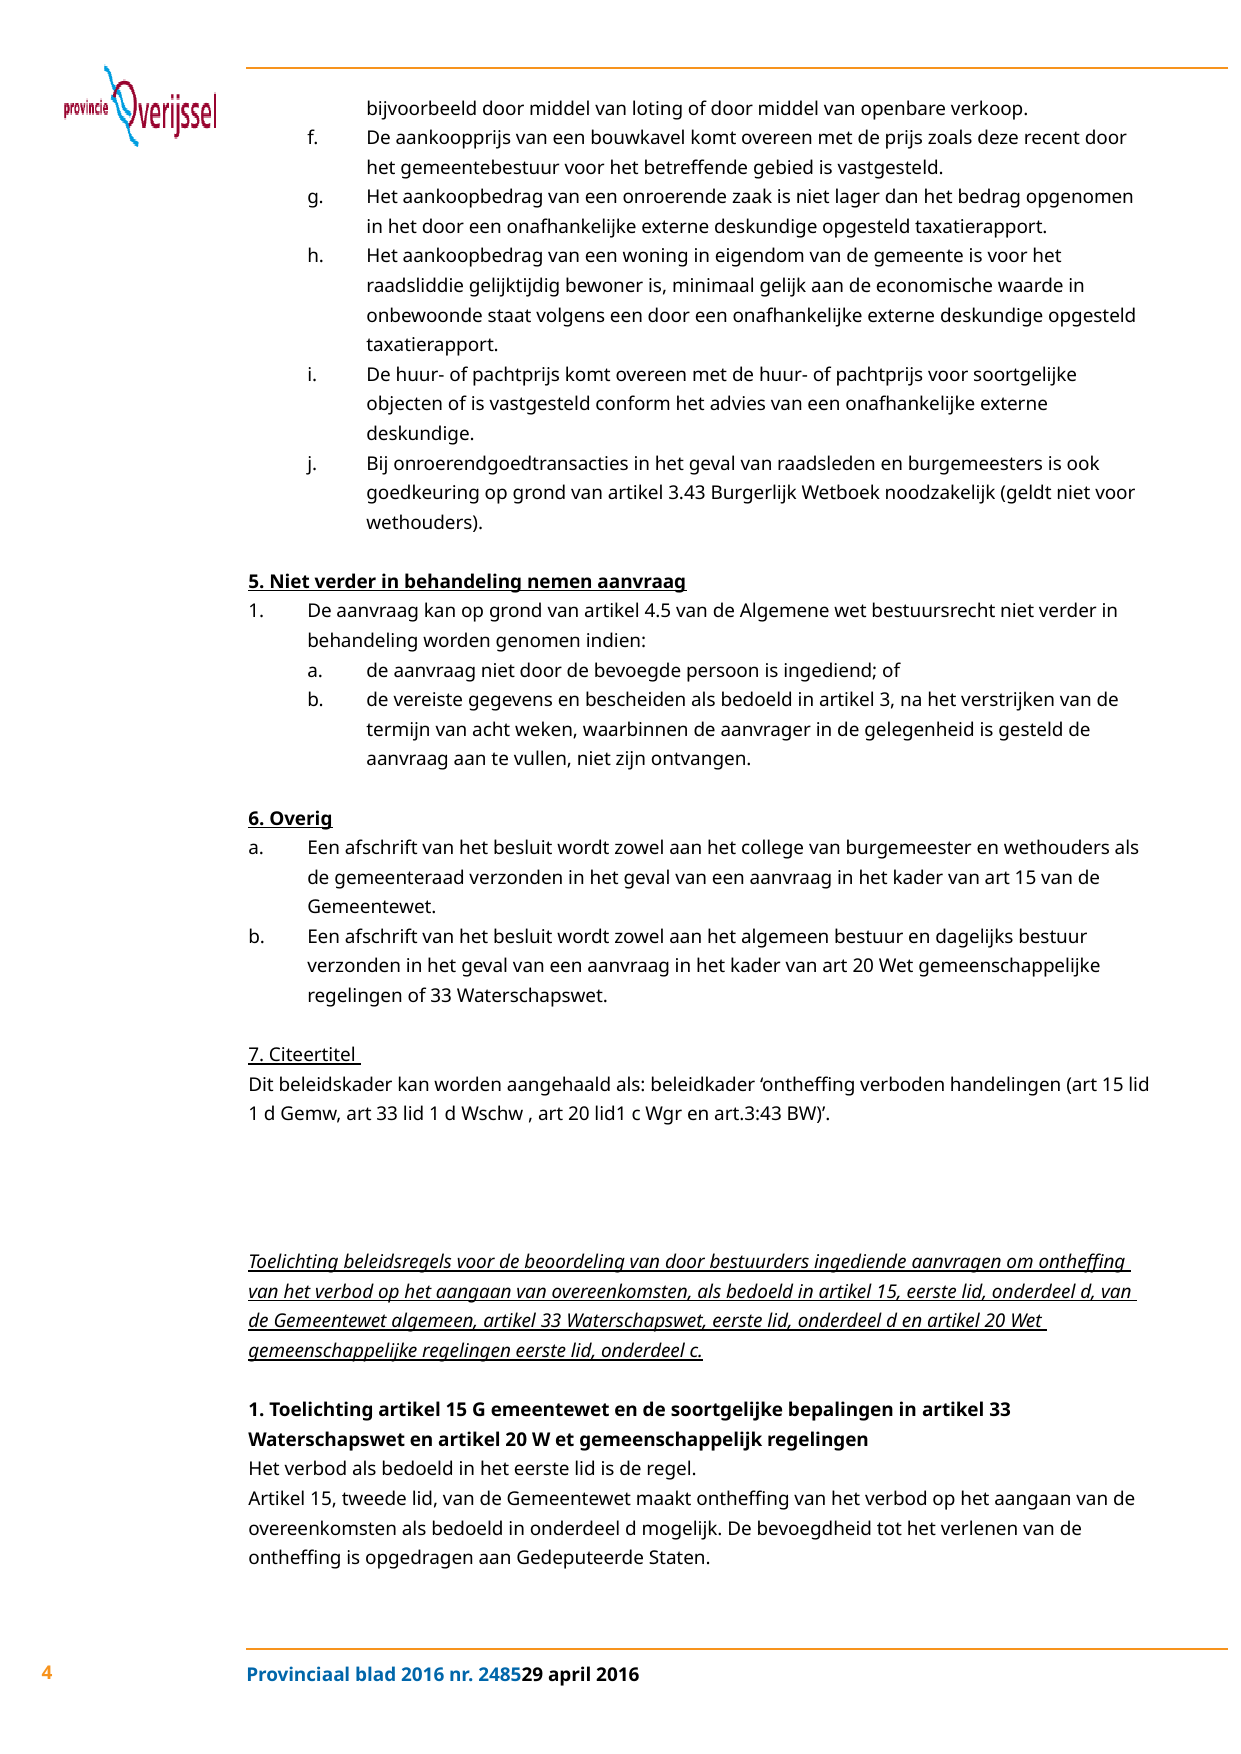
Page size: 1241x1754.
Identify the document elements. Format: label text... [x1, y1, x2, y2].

picture [41, 47, 231, 172]
list Een afschrift van het besluit wordt zowel aan het college van burgemeester en wethouders als de gemeenteraad verzonden in het geval van een aanvraag in het kader van art 15 van de Gemeentewet. [248, 834, 1152, 919]
text 1. Toelichting artikel 15 G emeentewet en de soortgelijke bepalingen in artikel 33 Waterschapswet en artikel 20 W et gemeenschappelijk regelingen [248, 1396, 1152, 1452]
text 5. Niet verder in behandeling nemen aanvraag [248, 568, 1152, 594]
list Bij onroerendgoedtransacties in het geval van raadsleden en burgemeesters is ook goedkeuring op grond van artikel 3.43 Burgerlijk Wetboek noodzakelijk (geldt niet voor wethouders). [307, 450, 1152, 535]
list de aanvraag niet door de bevoegde persoon is ingediend; of [307, 657, 1152, 683]
list Het aankoopbedrag van een onroerende zaak is niet lager dan het bedrag opgenomen in het door een onafhankelijke externe deskundige opgesteld taxatierapport. [307, 183, 1152, 239]
text Toelichting beleidsregels voor de beoordeling van door bestuurders ingediende aanvragen om ontheffing van het verbod op het aangaan van overeenkomsten, als bedoeld in artikel 15, eerste lid, onderdeel d, van de Gemeentewet algemeen, artikel 33 Waterschapswet, eerste lid, onderdeel d en artikel 20 Wet gemeenschappelijke regelingen eerste lid, onderdeel c. [248, 1248, 1152, 1363]
list bijvoorbeeld door middel van loting of door middel van openbare verkoop. [307, 95, 1152, 121]
list Een afschrift van het besluit wordt zowel aan het algemeen bestuur en dagelijks bestuur verzonden in het geval van een aanvraag in het kader van art 20 Wet gemeenschappelijke regelingen of 33 Waterschapswet. [248, 923, 1152, 1008]
list De aanvraag kan op grond van artikel 4.5 van de Algemene wet bestuursrecht niet verder in behandeling worden genomen indien: [248, 598, 1152, 653]
list De huur- of pachtprijs komt overeen met de huur- of pachtprijs voor soortgelijke objecten of is vastgesteld conform het advies van een onafhankelijke externe deskundige. [307, 361, 1152, 446]
list de vereiste gegevens en bescheiden als bedoeld in artikel 3, na het verstrijken van de termijn van acht weken, waarbinnen de aanvrager in de gelegenheid is gesteld de aanvraag aan te vullen, niet zijn ontvangen. [307, 686, 1152, 771]
text Artikel 15, tweede lid, van de Gemeentewet maakt ontheffing van het verbod op het aangaan van de overeenkomsten als bedoeld in onderdeel d mogelijk. De bevoegdheid tot het verlenen van de ontheffing is opgedragen aan Gedeputeerde Staten. [248, 1485, 1152, 1570]
list De aankoopprijs van een bouwkavel komt overeen met de prijs zoals deze recent door het gemeentebestuur voor het betreffende gebied is vastgesteld. [307, 124, 1152, 180]
text Het verbod als bedoeld in het eerste lid is de regel. [248, 1456, 1152, 1481]
text Dit beleidskader kan worden aangehaald als: beleidkader ‘ontheffing verboden handelingen (art 15 lid 1 d Gemw, art 33 lid 1 d Wschw , art 20 lid1 c Wgr en art.3:43 BW)’. [248, 1071, 1152, 1126]
text 7. Citeertitel [248, 1041, 1152, 1067]
list Het aankoopbedrag van een woning in eigendom van de gemeente is voor het raadsliddie gelijktijdig bewoner is, minimaal gelijk aan de economische waarde in onbewoonde staat volgens een door een onafhankelijke externe deskundige opgesteld taxatierapport. [307, 243, 1152, 357]
text 6. Overig [248, 805, 1152, 831]
